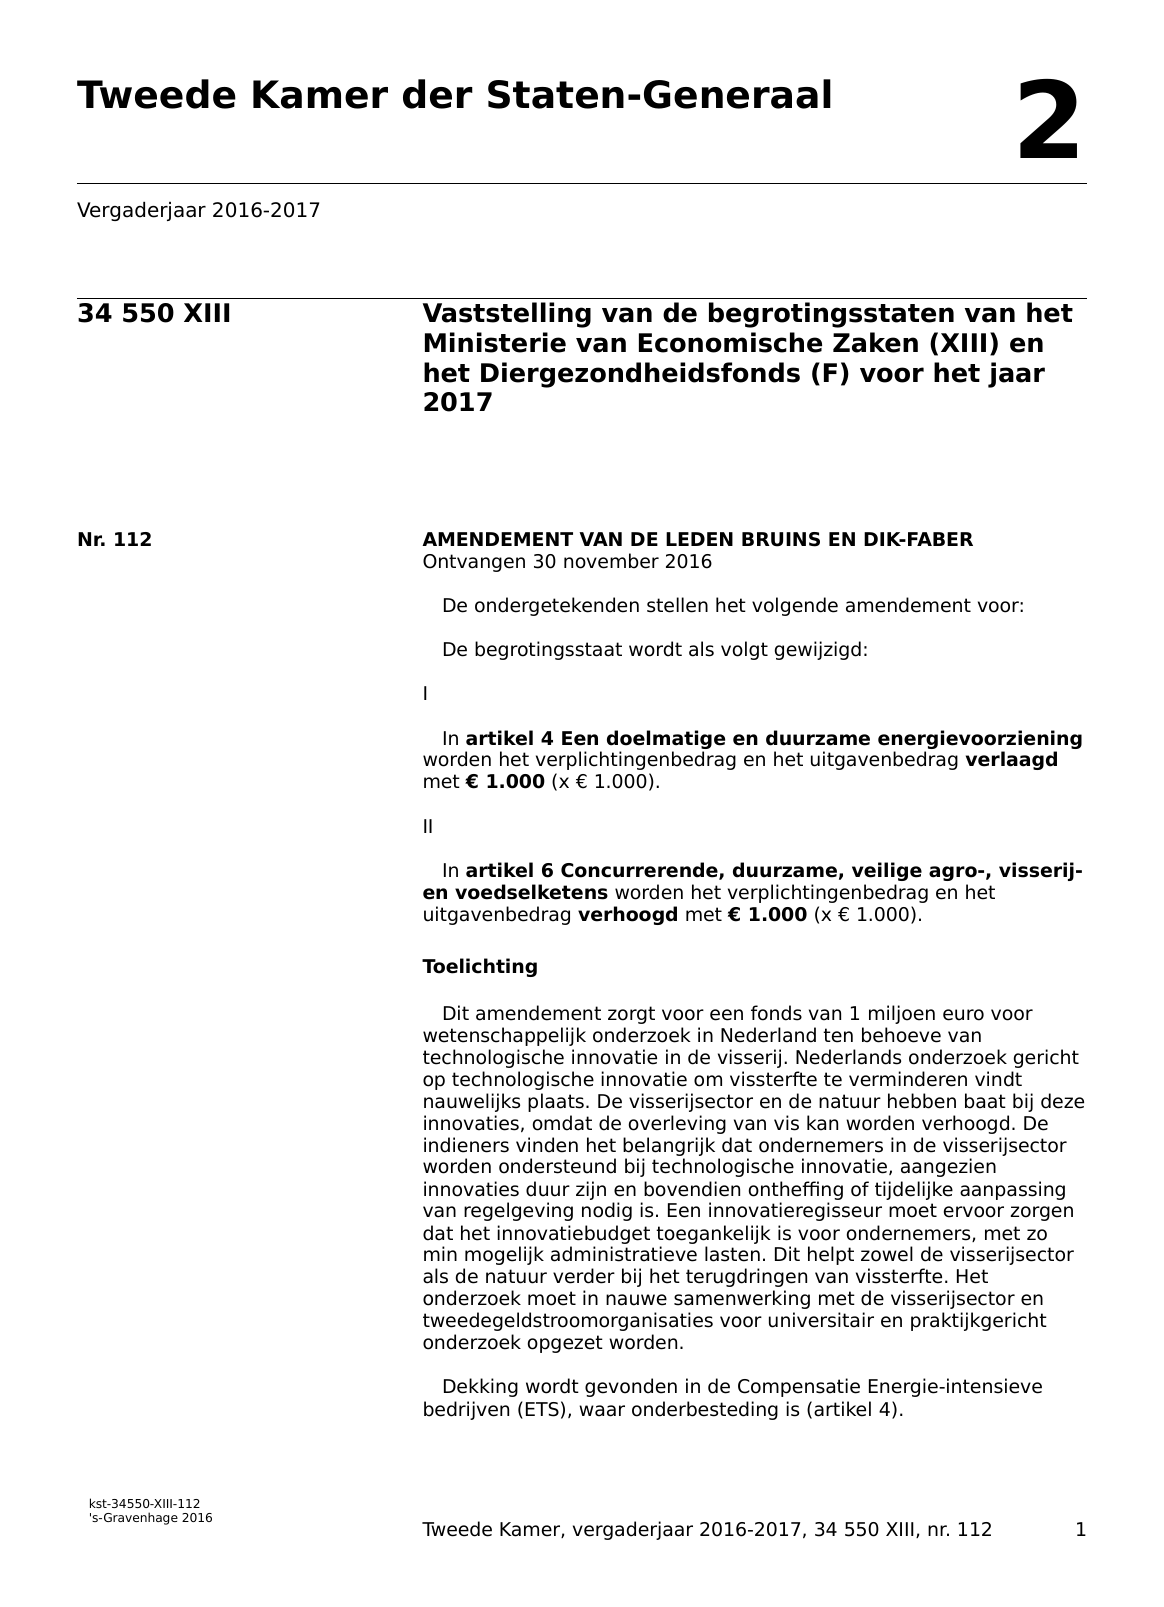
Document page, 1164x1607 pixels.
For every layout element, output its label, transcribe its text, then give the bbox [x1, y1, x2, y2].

text Dit amendement zorgt voor een fonds van 1 miljoen euro voor wetenschappelijk onderzoek in Nederland ten behoeve van technologische innovatie in de visserij. Nederlands onderzoek gericht op technologische innovatie om vissterfte te verminderen vindt nauwelijks plaats. De visserijsector en de natuur hebben baat bij deze innovaties, omdat de overleving van vis kan worden verhoogd. De indieners vinden het belangrijk dat ondernemers in de visserijsector worden ondersteund bij technologische innovatie, aangezien innovaties duur zijn en bovendien ontheffing of tijdelijke aanpassing van regelgeving nodig is. Een innovatieregisseur moet ervoor zorgen dat het innovatiebudget toegankelijk is voor ondernemers, met zo min mogelijk administratieve lasten. Dit helpt zowel de visserijsector als de natuur verder bij het terugdringen van vissterfte. Het onderzoek moet in nauwe samenwerking met de visserijsector en tweedegeldstroomorganisaties voor universitair en praktijkgericht onderzoek opgezet worden. [422, 1003, 1087, 1354]
text Ontvangen 30 november 2016 [422, 551, 1087, 573]
text 's-Gravenhage 2016 [88, 1511, 323, 1525]
text II [422, 816, 1087, 837]
table_header 2 [886, 59, 1087, 183]
text kst-34550-XIII-112 [88, 1497, 323, 1511]
text I [422, 683, 1087, 705]
table_header Tweede Kamer der Staten-Generaal [77, 59, 886, 183]
subtitle Nr. 112 AMENDEMENT VAN DE LEDEN BRUINS EN DIK-FABER [77, 529, 1087, 551]
text Dekking wordt gevonden in de Compensatie Energie-intensieve bedrijven (ETS), waar onderbesteding is (artikel 4). [422, 1376, 1087, 1420]
text De ondergetekenden stellen het volgende amendement voor: [422, 595, 1087, 617]
subtitle 34 550 XIII Vaststelling van de begrotingsstaten van het Ministerie van Economische Zaken (XIII) en het Diergezondheidsfonds (F) voor het jaar 2017 [77, 299, 1087, 418]
table_cell Vergaderjaar 2016-2017 [77, 184, 1087, 298]
text In artikel 4 Een doelmatige en duurzame energievoorziening worden het verplichtingenbedrag en het uitgavenbedrag verlaagd met € 1.000 (x € 1.000). [422, 727, 1087, 793]
text In artikel 6 Concurrerende, duurzame, veilige agro-, visserij- en voedselketens worden het verplichtingenbedrag en het uitgavenbedrag verhoogd met € 1.000 (x € 1.000). [422, 860, 1087, 926]
text De begrotingsstaat wordt als volgt gewijzigd: [422, 639, 1087, 661]
subtitle Toelichting [422, 956, 1087, 978]
